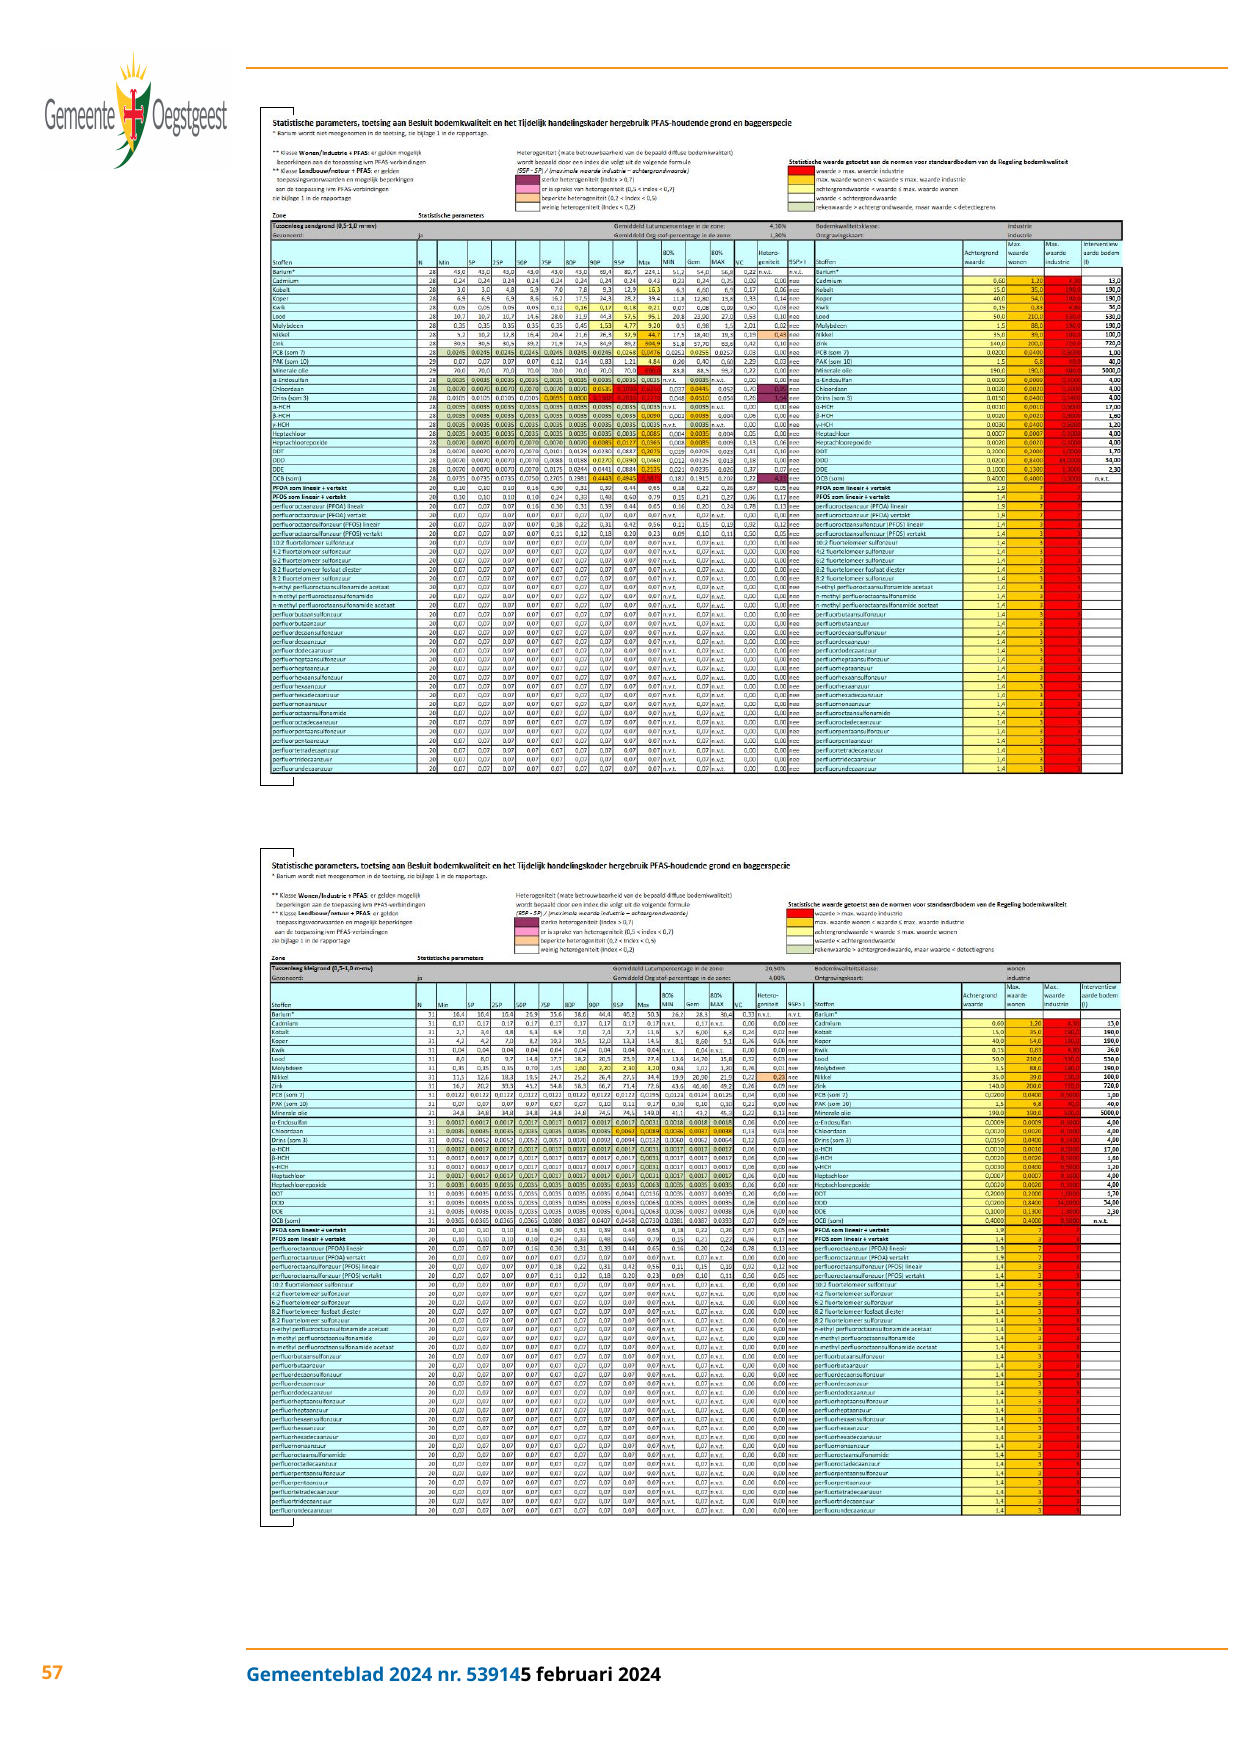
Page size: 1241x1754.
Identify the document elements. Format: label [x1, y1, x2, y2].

picture [268, 115, 1125, 777]
picture [268, 857, 1125, 1518]
picture [41, 47, 231, 172]
